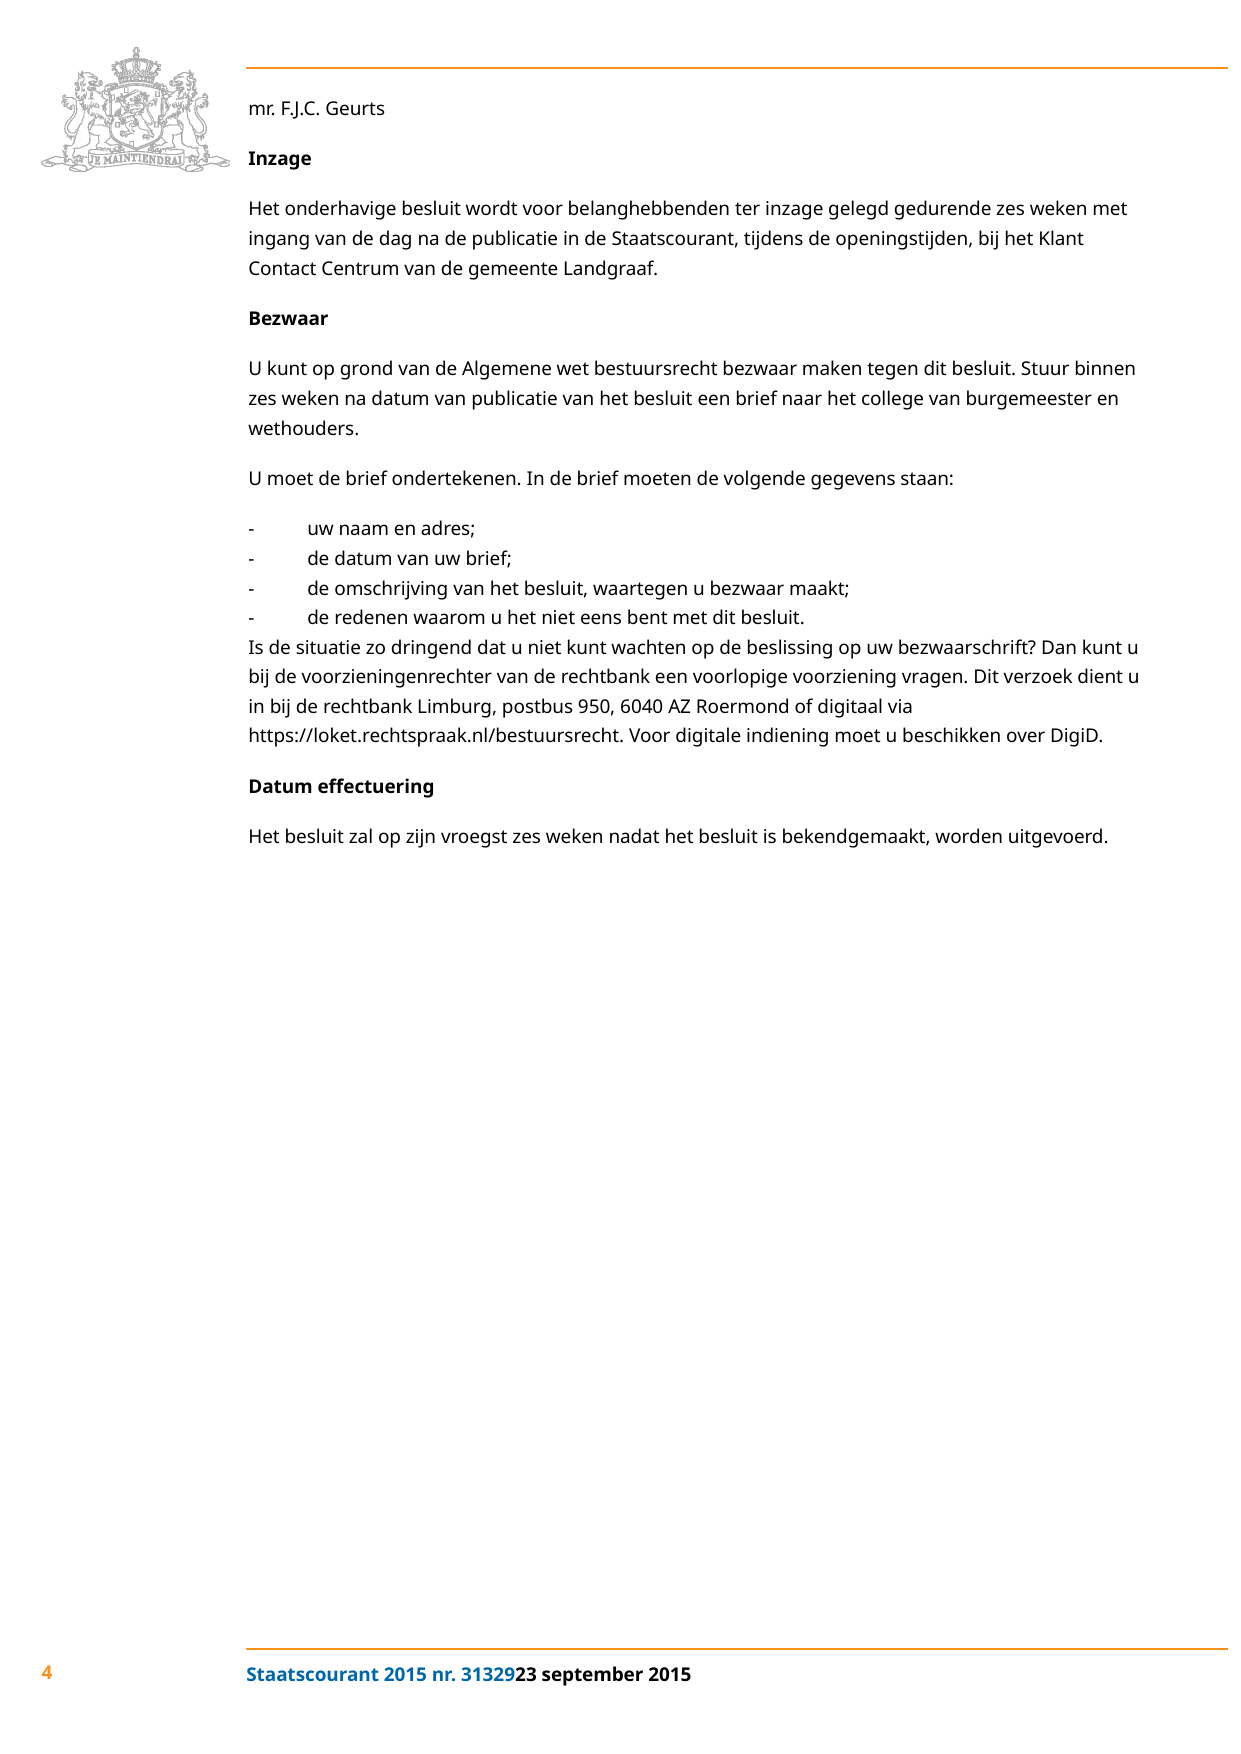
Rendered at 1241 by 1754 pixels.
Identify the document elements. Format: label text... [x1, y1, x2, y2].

text Het onderhavige besluit wordt voor belanghebbenden ter inzage gelegd gedurende zes weken met ingang van de dag na de publicatie in de Staatscourant, tijdens de openingstijden, bij het Klant Contact Centrum van de gemeente Landgraaf. [248, 196, 1152, 281]
list uw naam en adres; [248, 516, 1152, 541]
text mr. F.J.C. Geurts [248, 95, 1152, 121]
text Bezwaar [248, 305, 1152, 331]
text Inzage [248, 145, 1152, 171]
text Datum effectuering [248, 773, 1152, 799]
picture [41, 47, 231, 172]
text Is de situatie zo dringend dat u niet kunt wachten op de beslissing op uw bezwaarschrift? Dan kunt u bij de voorzieningenrechter van de rechtbank een voorlopige voorziening vragen. Dit verzoek dient u in bij de rechtbank Limburg, postbus 950, 6040 AZ Roermond of digitaal via https://loket.rechtspraak.nl/bestuursrecht. Voor digitale indiening moet u beschikken over DigiD. [248, 634, 1152, 748]
list de omschrijving van het besluit, waartegen u bezwaar maakt; [248, 575, 1152, 601]
text U kunt op grond van de Algemene wet bestuursrecht bezwaar maken tegen dit besluit. Stuur binnen zes weken na datum van publicatie van het besluit een brief naar het college van burgemeester en wethouders. [248, 356, 1152, 441]
text U moet de brief ondertekenen. In de brief moeten de volgende gegevens staan: [248, 465, 1152, 491]
text Het besluit zal op zijn vroegst zes weken nadat het besluit is bekendgemaakt, worden uitgevoerd. [248, 823, 1152, 849]
list de datum van uw brief; [248, 545, 1152, 571]
list de redenen waarom u het niet eens bent met dit besluit. [248, 604, 1152, 630]
